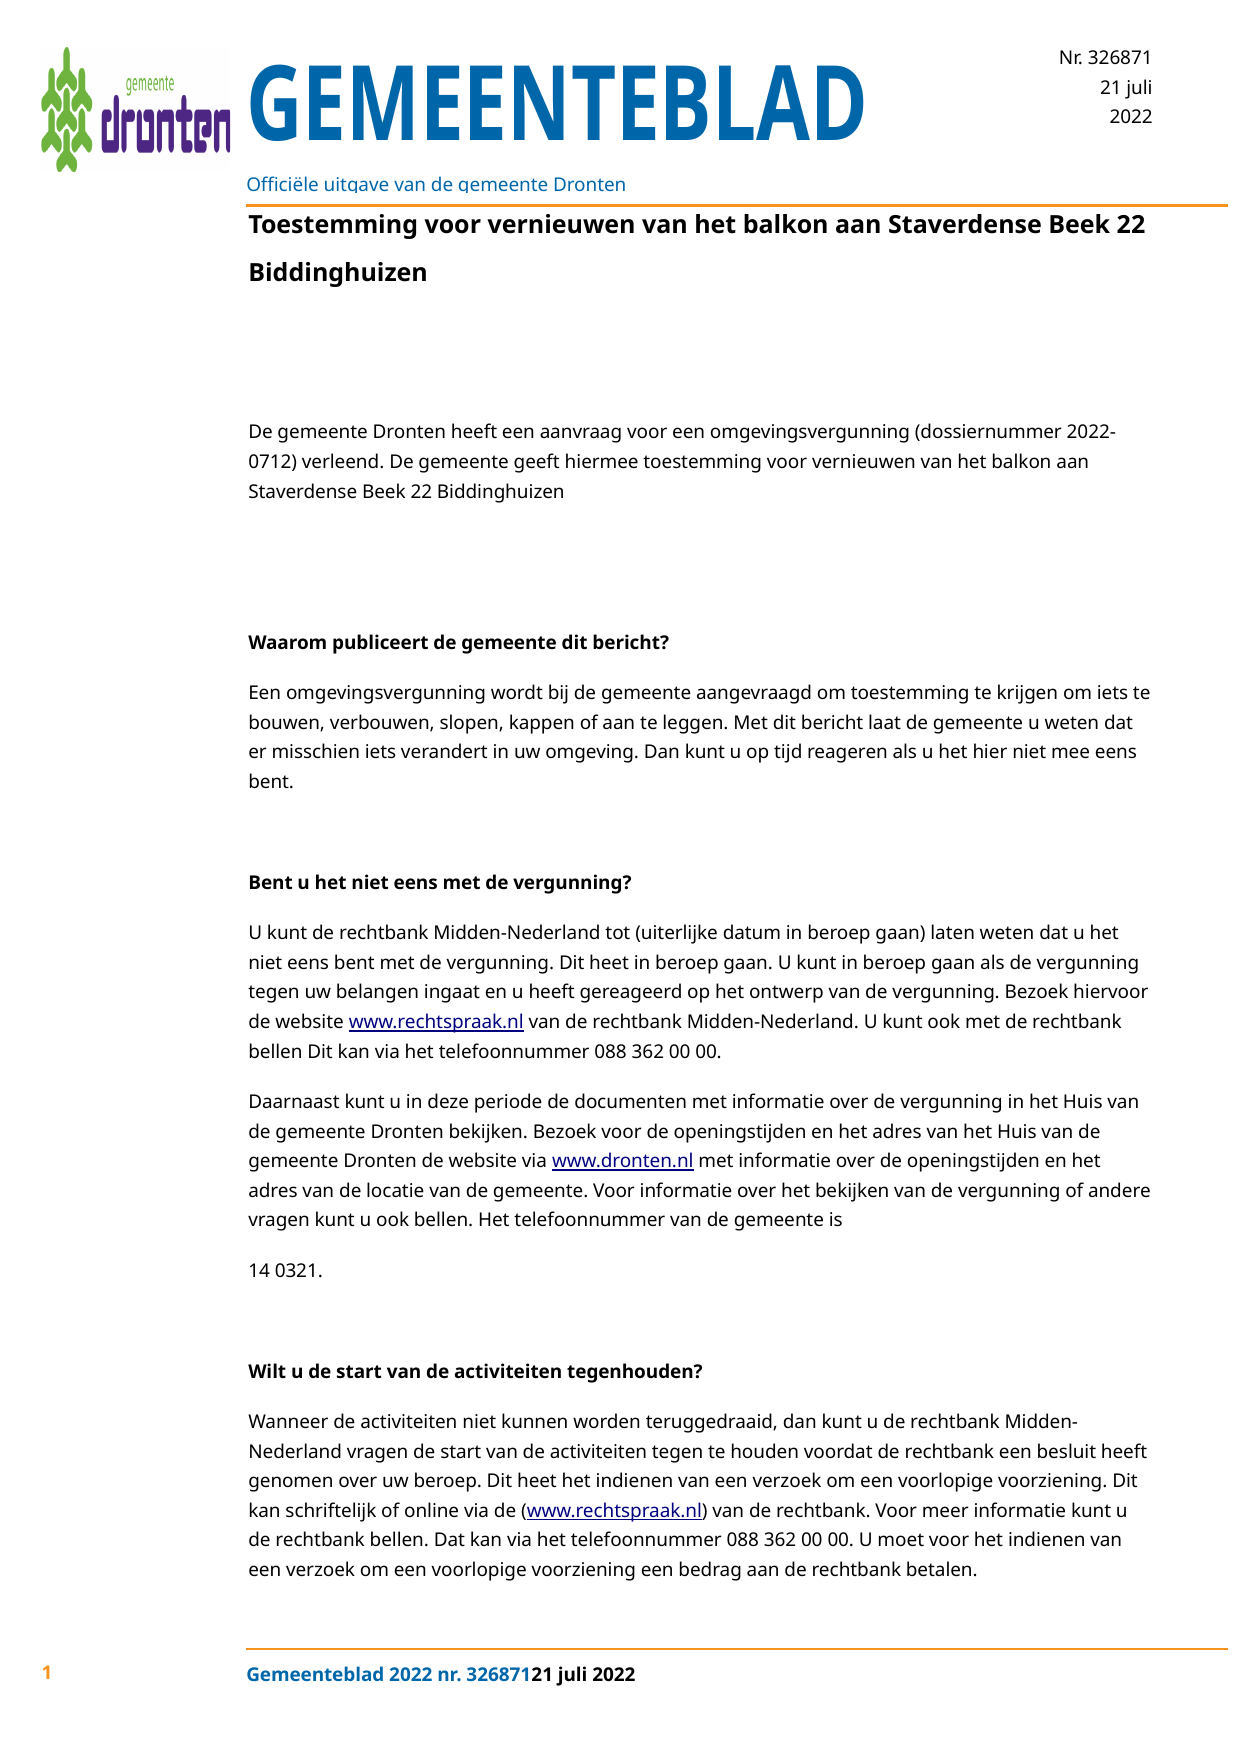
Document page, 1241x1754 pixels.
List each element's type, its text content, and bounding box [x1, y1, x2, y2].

picture [41, 47, 231, 172]
text De gemeente Dronten heeft een aanvraag voor een omgevingsvergunning (dossiernummer 2022-0712) verleend. De gemeente geeft hiermee toestemming voor vernieuwen van het balkon aan Staverdense Beek 22 Biddinghuizen [248, 419, 1152, 504]
text U kunt de rechtbank Midden-Nederland tot (uiterlijke datum in beroep gaan) laten weten dat u het niet eens bent met de vergunning. Dit heet in beroep gaan. U kunt in beroep gaan als de vergunning tegen uw belangen ingaat en u heeft gereageerd op het ontwerp van de vergunning. Bezoek hiervoor de website www.rechtspraak.nl van de rechtbank Midden-Nederland. U kunt ook met de rechtbank bellen Dit kan via het telefoonnummer 088 362 00 00. [248, 919, 1152, 1064]
text Wilt u de start van de activiteiten tegenhouden? [248, 1358, 1152, 1384]
text Toestemming voor vernieuwen van het balkon aan Staverdense Beek 22 Biddinghuizen [248, 207, 1152, 288]
text Waarom publiceert de gemeente dit bericht? [248, 629, 1152, 655]
text Een omgevingsvergunning wordt bij de gemeente aangevraagd om toestemming te krijgen om iets te bouwen, verbouwen, slopen, kappen of aan te leggen. Met dit bericht laat de gemeente u weten dat er misschien iets verandert in uw omgeving. Dan kunt u op tijd reageren als u het hier niet mee eens bent. [248, 679, 1152, 794]
text Bent u het niet eens met de vergunning? [248, 869, 1152, 895]
text Wanneer de activiteiten niet kunnen worden teruggedraaid, dan kunt u de rechtbank Midden-Nederland vragen de start van de activiteiten tegen te houden voordat de rechtbank een besluit heeft genomen over uw beroep. Dit heet het indienen van een verzoek om een voorlopige voorziening. Dit kan schriftelijk of online via de (www.rechtspraak.nl) van de rechtbank. Voor meer informatie kunt u de rechtbank bellen. Dat kan via het telefoonnummer 088 362 00 00. U moet voor het indienen van een verzoek om een voorlopige voorziening een bedrag aan de rechtbank betalen. [248, 1408, 1152, 1582]
text 14 0321. [248, 1257, 1152, 1283]
text Daarnaast kunt u in deze periode de documenten met informatie over de vergunning in het Huis van de gemeente Dronten bekijken. Bezoek voor de openingstijden en het adres van het Huis van de gemeente Dronten de website via www.dronten.nl met informatie over de openingstijden en het adres van de locatie van de gemeente. Voor informatie over het bekijken van de vergunning of andere vragen kunt u ook bellen. Het telefoonnummer van de gemeente is [248, 1088, 1152, 1232]
